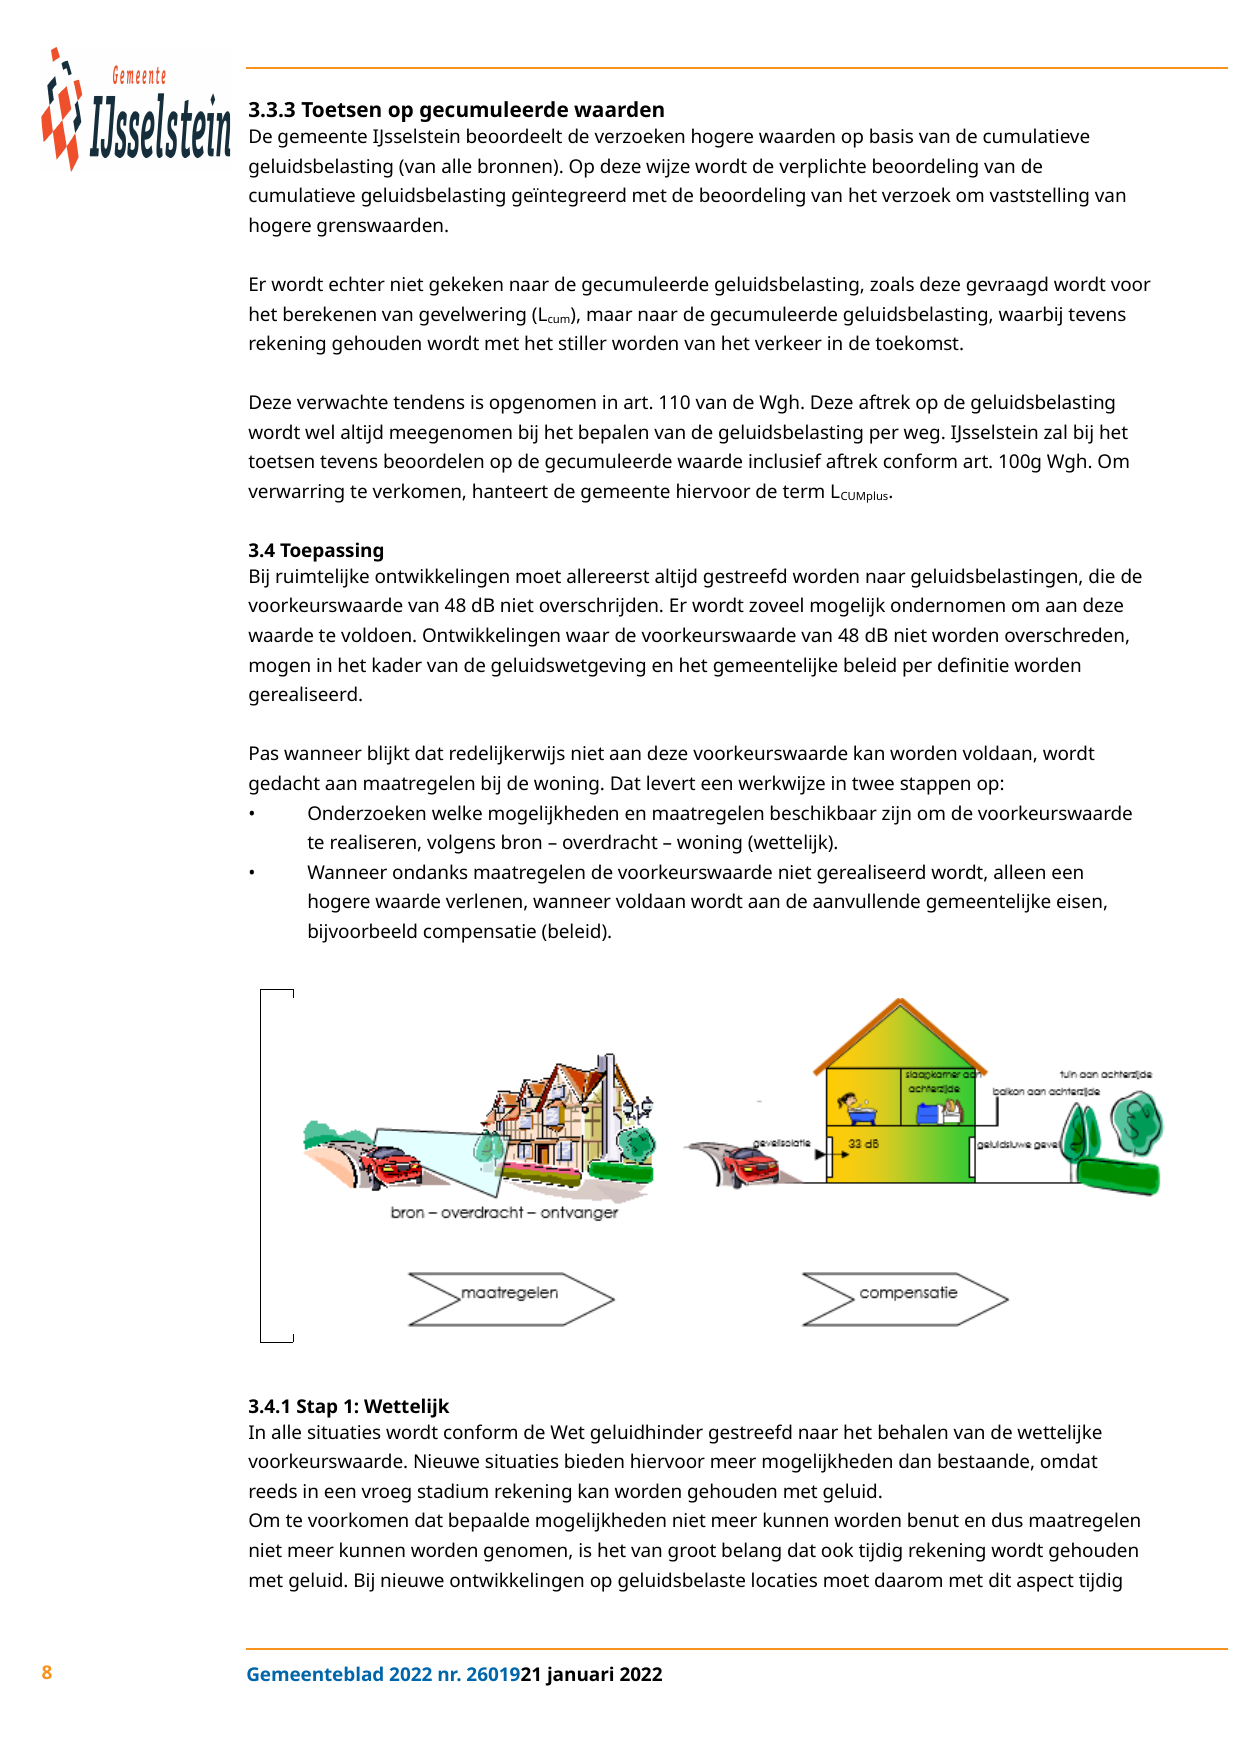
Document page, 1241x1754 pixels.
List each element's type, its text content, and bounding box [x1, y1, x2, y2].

picture [41, 47, 231, 172]
picture [268, 998, 1173, 1334]
text Bij ruimtelijke ontwikkelingen moet allereerst altijd gestreefd worden naar geluidsbelastingen, die de voorkeurswaarde van 48 dB niet overschrijden. Er wordt zoveel mogelijk ondernomen om aan deze waarde te voldoen. Ontwikkelingen waar de voorkeurswaarde van 48 dB niet worden overschreden, mogen in het kader van de geluidswetgeving en het gemeentelijke beleid per definitie worden gerealiseerd. [248, 563, 1152, 707]
text 3.4.1 Stap 1: Wettelijk [248, 1393, 1152, 1419]
text Er wordt echter niet gekeken naar de gecumuleerde geluidsbelasting, zoals deze gevraagd wordt voor het berekenen van gevelwering (Lcum), maar naar de gecumuleerde geluidsbelasting, waarbij tevens rekening gehouden wordt met het stiller worden van het verkeer in de toekomst. [248, 271, 1152, 356]
text Pas wanneer blijkt dat redelijkerwijs niet aan deze voorkeurswaarde kan worden voldaan, wordt gedacht aan maatregelen bij de woning. Dat levert een werkwijze in twee stappen op: [248, 741, 1152, 796]
list Onderzoeken welke mogelijkheden en maatregelen beschikbaar zijn om de voorkeurswaarde te realiseren, volgens bron – overdracht – woning (wettelijk). [248, 800, 1152, 855]
text In alle situaties wordt conform de Wet geluidhinder gestreefd naar het behalen van de wettelijke voorkeurswaarde. Nieuwe situaties bieden hiervoor meer mogelijkheden dan bestaande, omdat reeds in een vroeg stadium rekening kan worden gehouden met geluid. [248, 1419, 1152, 1504]
text De gemeente IJsselstein beoordeelt de verzoeken hogere waarden op basis van de cumulatieve geluidsbelasting (van alle bronnen). Op deze wijze wordt de verplichte beoordeling van de cumulatieve geluidsbelasting geïntegreerd met de beoordeling van het verzoek om vaststelling van hogere grenswaarden. [248, 123, 1152, 238]
text Om te voorkomen dat bepaalde mogelijkheden niet meer kunnen worden benut en dus maatregelen niet meer kunnen worden genomen, is het van groot belang dat ook tijdig rekening wordt gehouden met geluid. Bij nieuwe ontwikkelingen op geluidsbelaste locaties moet daarom met dit aspect tijdig [248, 1508, 1152, 1592]
text 3.3.3 Toetsen op gecumuleerde waarden [248, 95, 1152, 123]
text 3.4 Toepassing [248, 537, 1152, 563]
text Deze verwachte tendens is opgenomen in art. 110 van de Wgh. Deze aftrek op de geluidsbelasting wordt wel altijd meegenomen bij het bepalen van de geluidsbelasting per weg. IJsselstein zal bij het toetsen tevens beoordelen op de gecumuleerde waarde inclusief aftrek conform art. 100g Wgh. Om verwarring te verkomen, hanteert de gemeente hiervoor de term LCUMplus. [248, 389, 1152, 504]
list Wanneer ondanks maatregelen de voorkeurswaarde niet gerealiseerd wordt, alleen een hogere waarde verlenen, wanneer voldaan wordt aan de aanvullende gemeentelijke eisen, bijvoorbeeld compensatie (beleid). [248, 859, 1152, 944]
